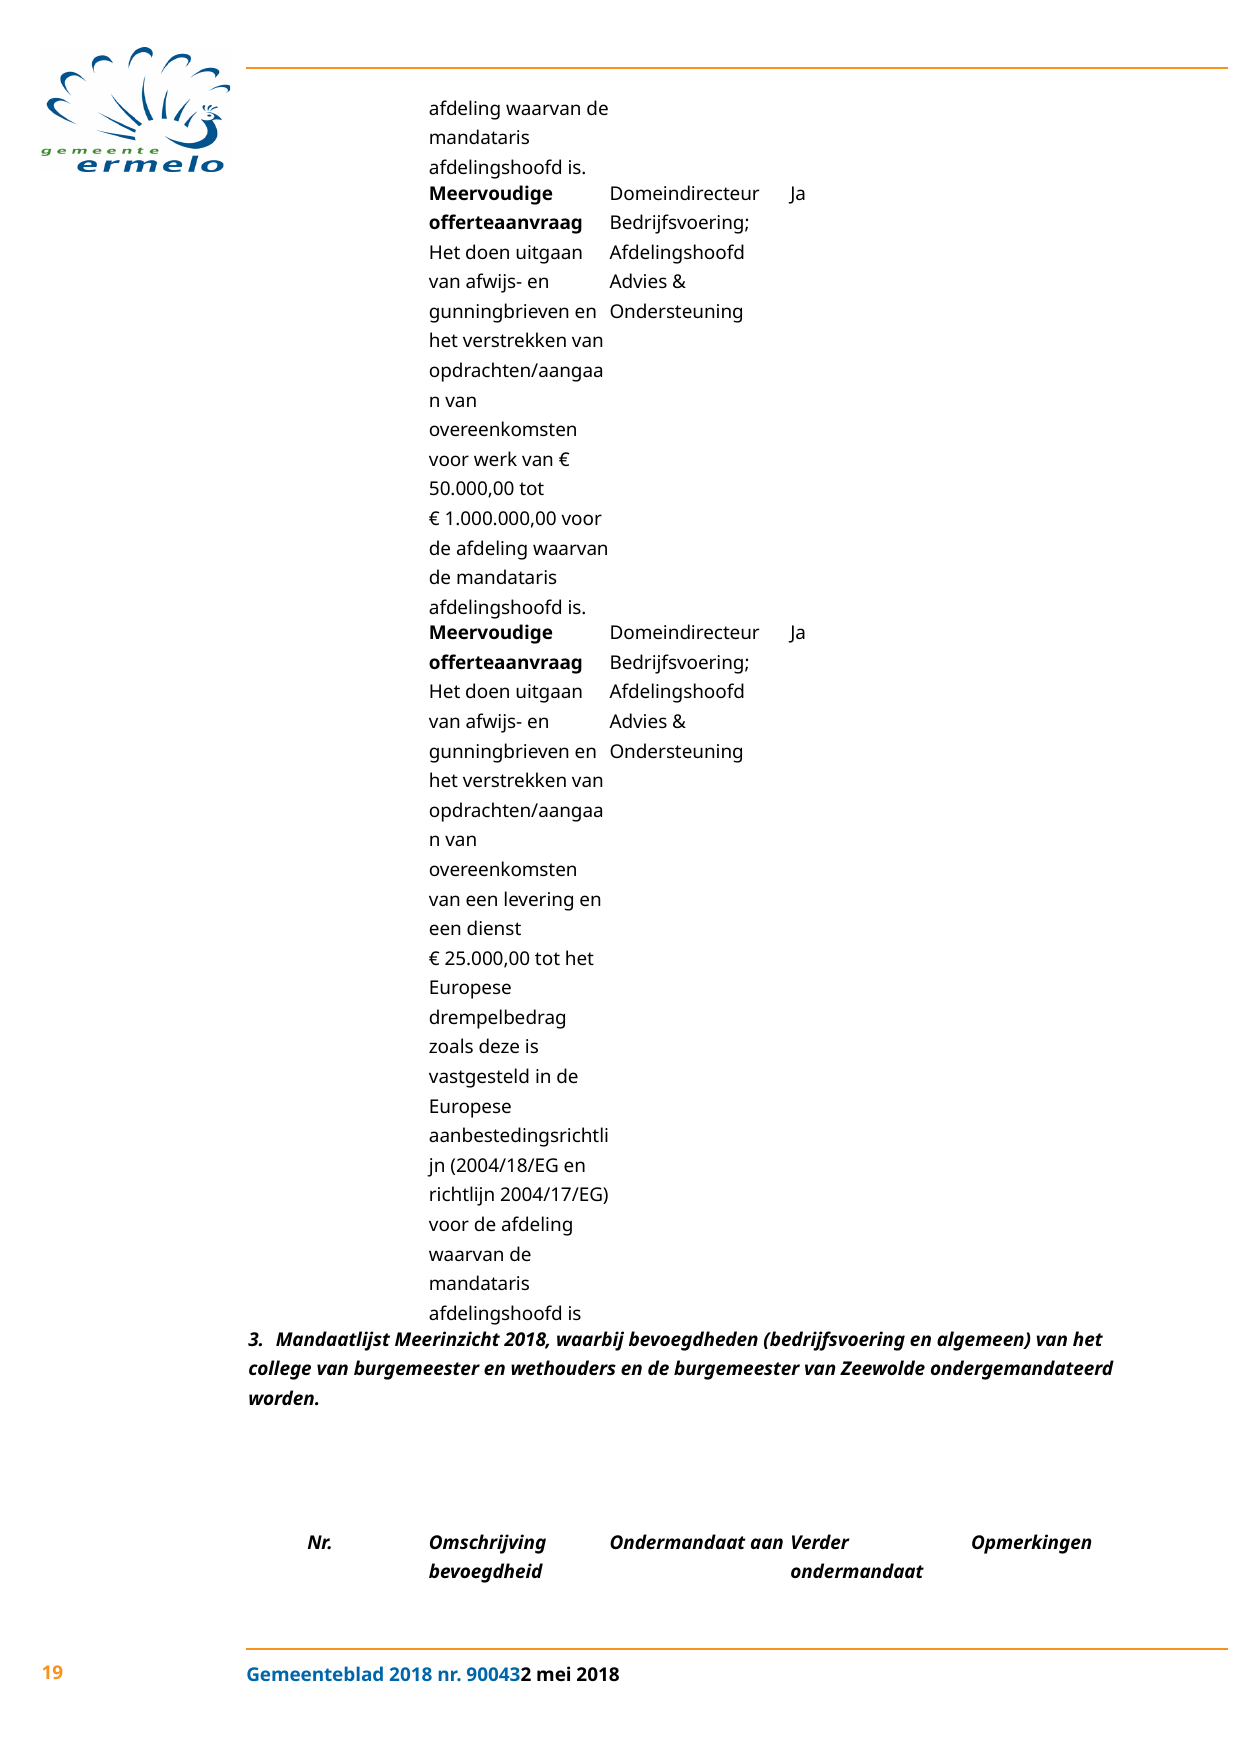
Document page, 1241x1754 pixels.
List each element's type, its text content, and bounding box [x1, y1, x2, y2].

table_cell [248, 95, 429, 180]
table_cell [609, 95, 790, 180]
table_cell [971, 180, 1152, 619]
table_cell [248, 180, 429, 619]
table_cell Ja [790, 180, 971, 619]
table_cell Meervoudige offerteaanvraag Het doen uitgaan van afwijs- en gunningbrieven en het verstrekken van opdrachten/aangaan van overeenkomsten voor werk van € 50.000,00 tot € 1.000.000,00 voor de afdeling waarvan de mandataris afdelingshoofd is. [429, 180, 609, 619]
table_cell Opmerkingen [971, 1529, 1152, 1584]
table_cell Omschrijving bevoegdheid [429, 1529, 609, 1584]
table_cell Domeindirecteur Bedrijfsvoering; Afdelingshoofd Advies & Ondersteuning [609, 180, 790, 619]
picture [41, 47, 231, 172]
table_cell [971, 95, 1152, 180]
table_cell [971, 620, 1152, 1326]
table_cell 3. Mandaatlijst Meerinzicht 2018, waarbij bevoegdheden (bedrijfsvoering en algemeen) van het college van burgemeester en wethouders en de burgemeester van Zeewolde ondergemandateerd worden. [248, 1326, 1152, 1529]
table_cell Nr. [248, 1529, 429, 1584]
table_cell Domeindirecteur Bedrijfsvoering; Afdelingshoofd Advies & Ondersteuning [609, 620, 790, 1326]
table_cell afdeling waarvan de mandataris afdelingshoofd is. [429, 95, 609, 180]
table_cell Ondermandaat aan [609, 1529, 790, 1584]
table_cell Verder ondermandaat [790, 1529, 971, 1584]
table_cell [248, 620, 429, 1326]
table_cell Meervoudige offerteaanvraag Het doen uitgaan van afwijs- en gunningbrieven en het verstrekken van opdrachten/aangaan van overeenkomsten van een levering en een dienst € 25.000,00 tot het Europese drempelbedrag zoals deze is vastgesteld in de Europese aanbestedingsrichtlijn (2004/18/EG en richtlijn 2004/17/EG) voor de afdeling waarvan de mandataris afdelingshoofd is [429, 620, 609, 1326]
table_cell Ja [790, 620, 971, 1326]
table_cell [790, 95, 971, 180]
